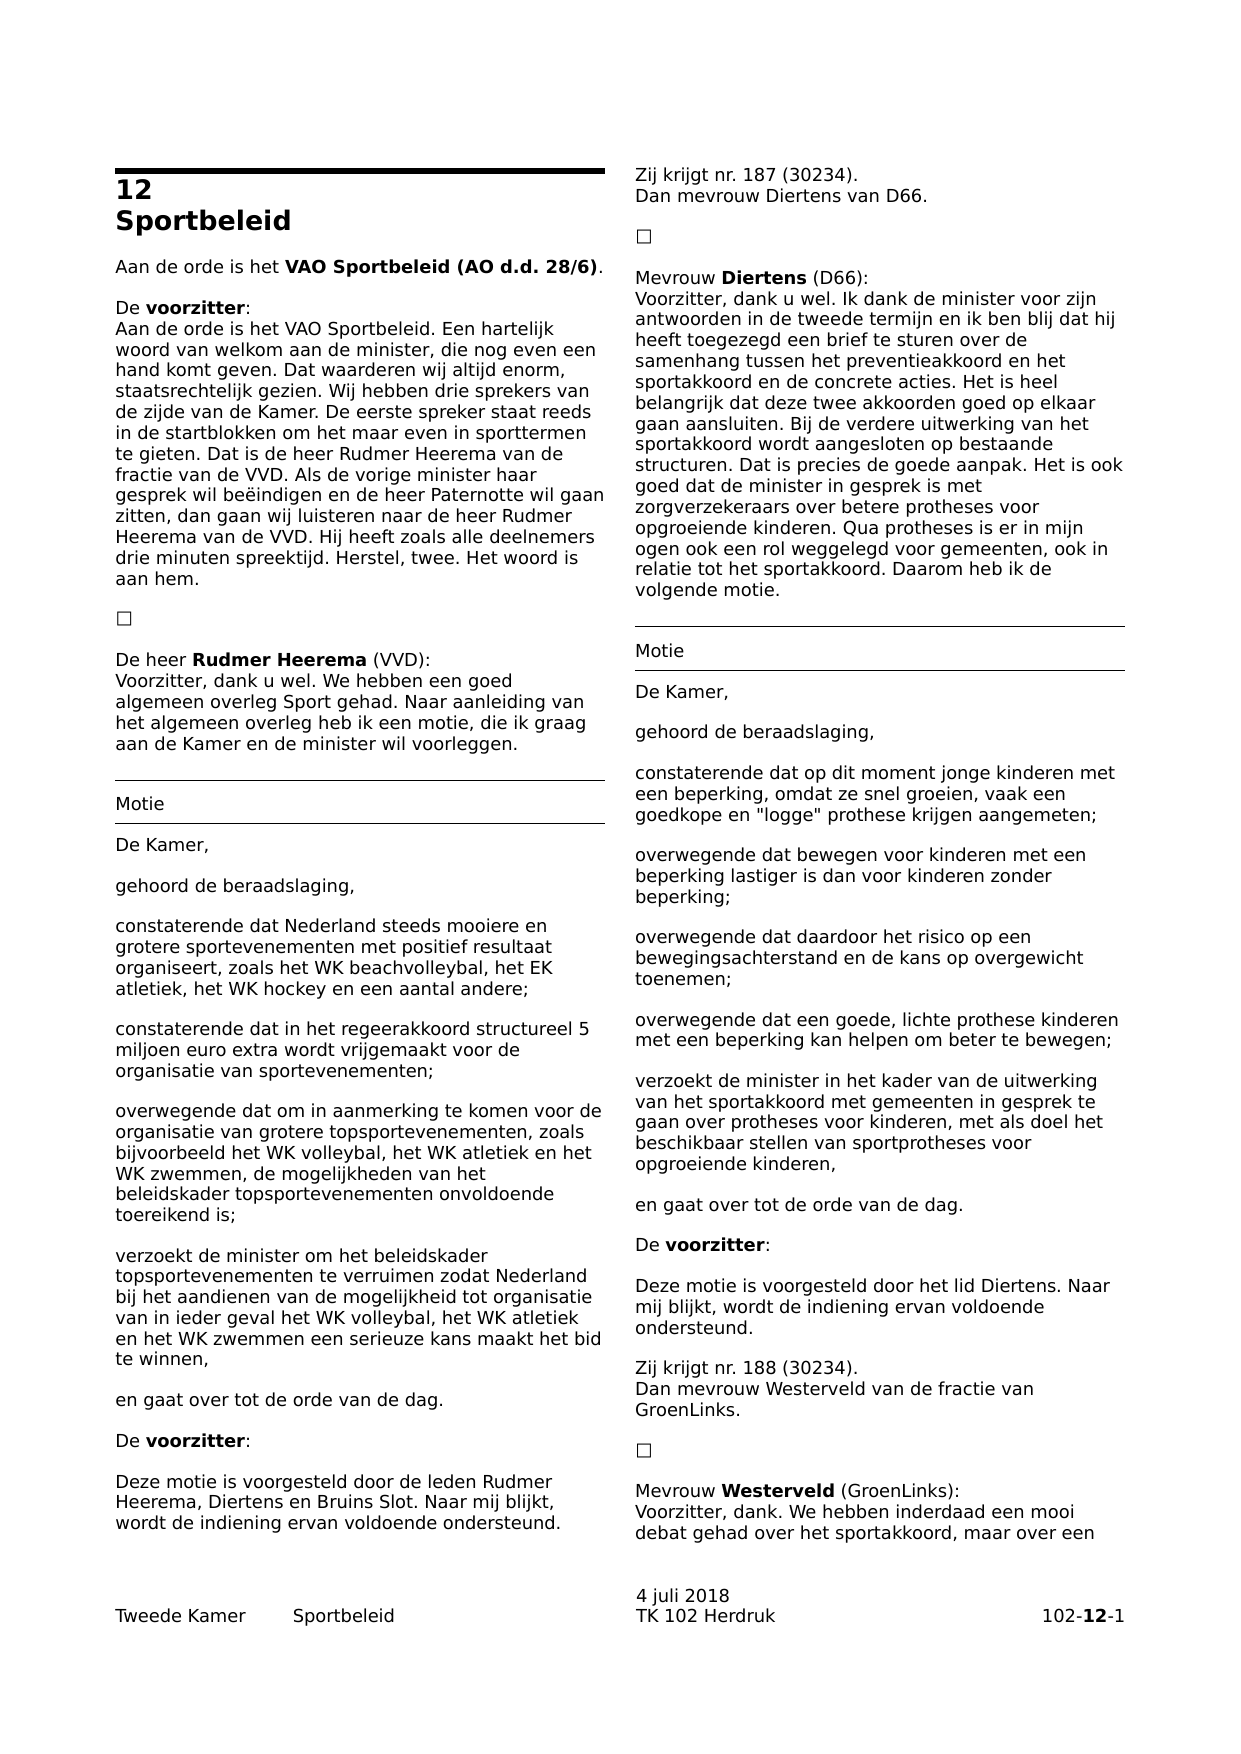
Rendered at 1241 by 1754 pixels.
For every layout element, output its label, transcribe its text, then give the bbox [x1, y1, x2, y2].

text constaterende dat Nederland steeds mooiere en grotere sportevenementen met positief resultaat organiseert, zoals het WK beachvolleybal, het EK atletiek, het WK hockey en een aantal andere; [115, 916, 605, 999]
text De Kamer, [635, 681, 1125, 702]
text ⬜ [635, 227, 1125, 248]
text Dan mevrouw Westerveld van de fractie van GroenLinks. [635, 1379, 1125, 1421]
text Zij krijgt nr. 188 (30234). [635, 1358, 1125, 1379]
text Zij krijgt nr. 187 (30234). [635, 165, 1125, 186]
text verzoekt de minister om het beleidskader topsportevenementen te verruimen zodat Nederland bij het aandienen van de mogelijkheid tot organisatie van in ieder geval het WK volleybal, het WK atletiek en het WK zwemmen een serieuze kans maakt het bid te winnen, [115, 1246, 605, 1370]
text Aan de orde is het VAO Sportbeleid (AO d.d. 28/6). [115, 257, 605, 278]
text De Kamer, [115, 835, 605, 855]
text De voorzitter: [115, 298, 605, 318]
text en gaat over tot de orde van de dag. [635, 1194, 1125, 1215]
text Mevrouw Diertens (D66): [635, 268, 1125, 288]
text De voorzitter: [115, 1431, 605, 1451]
text Voorzitter, dank. We hebben inderdaad een mooi debat gehad over het sportakkoord, maar over een [635, 1502, 1125, 1544]
text Mevrouw Westerveld (GroenLinks): [635, 1481, 1125, 1502]
text Voorzitter, dank u wel. Ik dank de minister voor zijn antwoorden in de tweede termijn en ik ben blij dat hij heeft toegezegd een brief te sturen over de samenhang tussen het preventieakkoord en het sportakkoord en de concrete acties. Het is heel belangrijk dat deze twee akkoorden goed op elkaar gaan aansluiten. Bij de verdere uitwerking van het sportakkoord wordt aangesloten op bestaande structuren. Dat is precies de goede aanpak. Het is ook goed dat de minister in gesprek is met zorgverzekeraars over betere protheses voor opgroeiende kinderen. Qua protheses is er in mijn ogen ook een rol weggelegd voor gemeenten, ook in relatie tot het sportakkoord. Daarom heb ik de volgende motie. [635, 288, 1125, 601]
text De voorzitter: [635, 1235, 1125, 1256]
text gehoord de beraadslaging, [635, 722, 1125, 743]
text Deze motie is voorgesteld door het lid Diertens. Naar mij blijkt, wordt de indiening ervan voldoende ondersteund. [635, 1276, 1125, 1338]
text verzoekt de minister in het kader van de uitwerking van het sportakkoord met gemeenten in gesprek te gaan over protheses voor kinderen, met als doel het beschikbaar stellen van sportprotheses voor opgroeiende kinderen, [635, 1071, 1125, 1174]
title 12 Sportbeleid [115, 174, 605, 237]
text constaterende dat op dit moment jonge kinderen met een beperking, omdat ze snel groeien, vaak een goedkope en "logge" prothese krijgen aangemeten; [635, 763, 1125, 825]
text gehoord de beraadslaging, [115, 875, 605, 896]
text De heer Rudmer Heerema (VVD): [115, 650, 605, 671]
text overwegende dat daardoor het risico op een bewegingsachterstand en de kans op overgewicht toenemen; [635, 927, 1125, 989]
text Voorzitter, dank u wel. We hebben een goed algemeen overleg Sport gehad. Naar aanleiding van het algemeen overleg heb ik een motie, die ik graag aan de Kamer en de minister wil voorleggen. [115, 671, 605, 754]
text ⬜ [115, 609, 605, 630]
text Aan de orde is het VAO Sportbeleid. Een hartelijk woord van welkom aan de minister, die nog even een hand komt geven. Dat waarderen wij altijd enorm, staatsrechtelijk gezien. Wij hebben drie sprekers van de zijde van de Kamer. De eerste spreker staat reeds in de startblokken om het maar even in sporttermen te gieten. Dat is de heer Rudmer Heerema van de fractie van de VVD. Als de vorige minister haar gesprek wil beëindigen en de heer Paternotte wil gaan zitten, dan gaan wij luisteren naar de heer Rudmer Heerema van de VVD. Hij heeft zoals alle deelnemers drie minuten spreektijd. Herstel, twee. Het woord is aan hem. [115, 318, 605, 589]
text Dan mevrouw Diertens van D66. [635, 186, 1125, 207]
text constaterende dat in het regeerakkoord structureel 5 miljoen euro extra wordt vrijgemaakt voor de organisatie van sportevenementen; [115, 1019, 605, 1081]
text en gaat over tot de orde van de dag. [115, 1390, 605, 1411]
text overwegende dat bewegen voor kinderen met een beperking lastiger is dan voor kinderen zonder beperking; [635, 845, 1125, 907]
text overwegende dat een goede, lichte prothese kinderen met een beperking kan helpen om beter te bewegen; [635, 1009, 1125, 1051]
text Deze motie is voorgesteld door de leden Rudmer Heerema, Diertens en Bruins Slot. Naar mij blijkt, wordt de indiening ervan voldoende ondersteund. [115, 1471, 605, 1534]
text ⬜ [635, 1441, 1125, 1461]
text Motie [115, 794, 605, 815]
text Motie [635, 641, 1125, 661]
text overwegende dat om in aanmerking te komen voor de organisatie van grotere topsportevenementen, zoals bijvoorbeeld het WK volleybal, het WK atletiek en het WK zwemmen, de mogelijkheden van het beleidskader topsportevenementen onvoldoende toereikend is; [115, 1101, 605, 1226]
